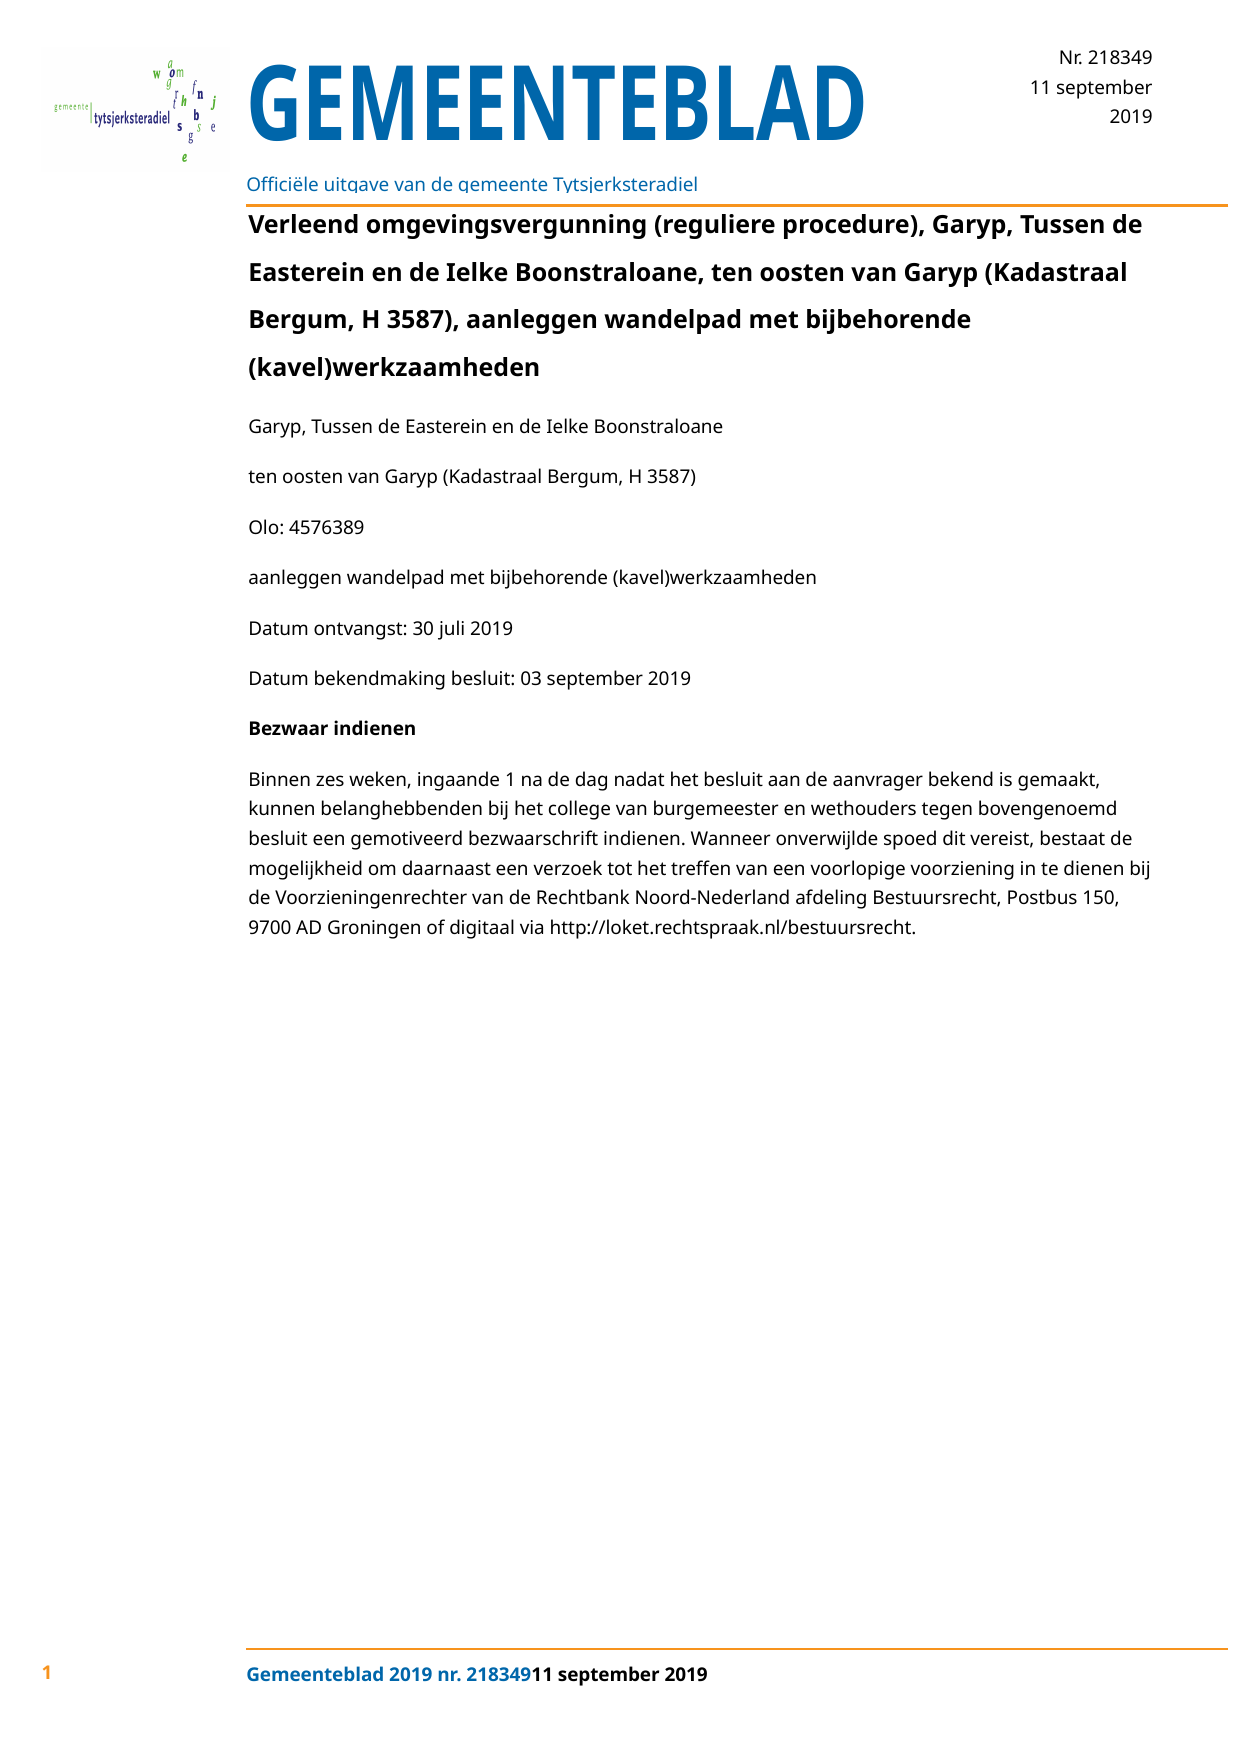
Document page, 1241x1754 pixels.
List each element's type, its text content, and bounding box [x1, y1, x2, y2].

text Olo: 4576389 [248, 514, 1152, 540]
text Garyp, Tussen de Easterein en de Ielke Boonstraloane [248, 413, 1152, 439]
text Datum ontvangst: 30 juli 2019 [248, 615, 1152, 641]
text Bezwaar indienen [248, 716, 1152, 741]
text ten oosten van Garyp (Kadastraal Bergum, H 3587) [248, 463, 1152, 489]
text Verleend omgevingsvergunning (reguliere procedure), Garyp, Tussen de Easterein en de Ielke Boonstraloane, ten oosten van Garyp (Kadastraal Bergum, H 3587), aanleggen wandelpad met bijbehorende (kavel)werkzaamheden [248, 207, 1152, 384]
text aanleggen wandelpad met bijbehorende (kavel)werkzaamheden [248, 564, 1152, 590]
text Binnen zes weken, ingaande 1 na de dag nadat het besluit aan de aanvrager bekend is gemaakt, kunnen belanghebbenden bij het college van burgemeester en wethouders tegen bovengenoemd besluit een gemotiveerd bezwaarschrift indienen. Wanneer onverwijlde spoed dit vereist, bestaat de mogelijkheid om daarnaast een verzoek tot het treffen van een voorlopige voorziening in te dienen bij de Voorzieningenrechter van de Rechtbank Noord-Nederland afdeling Bestuursrecht, Postbus 150, 9700 AD Groningen of digitaal via http://loket.rechtspraak.nl/bestuursrecht. [248, 766, 1152, 940]
text Datum bekendmaking besluit: 03 september 2019 [248, 665, 1152, 691]
picture [41, 47, 231, 172]
